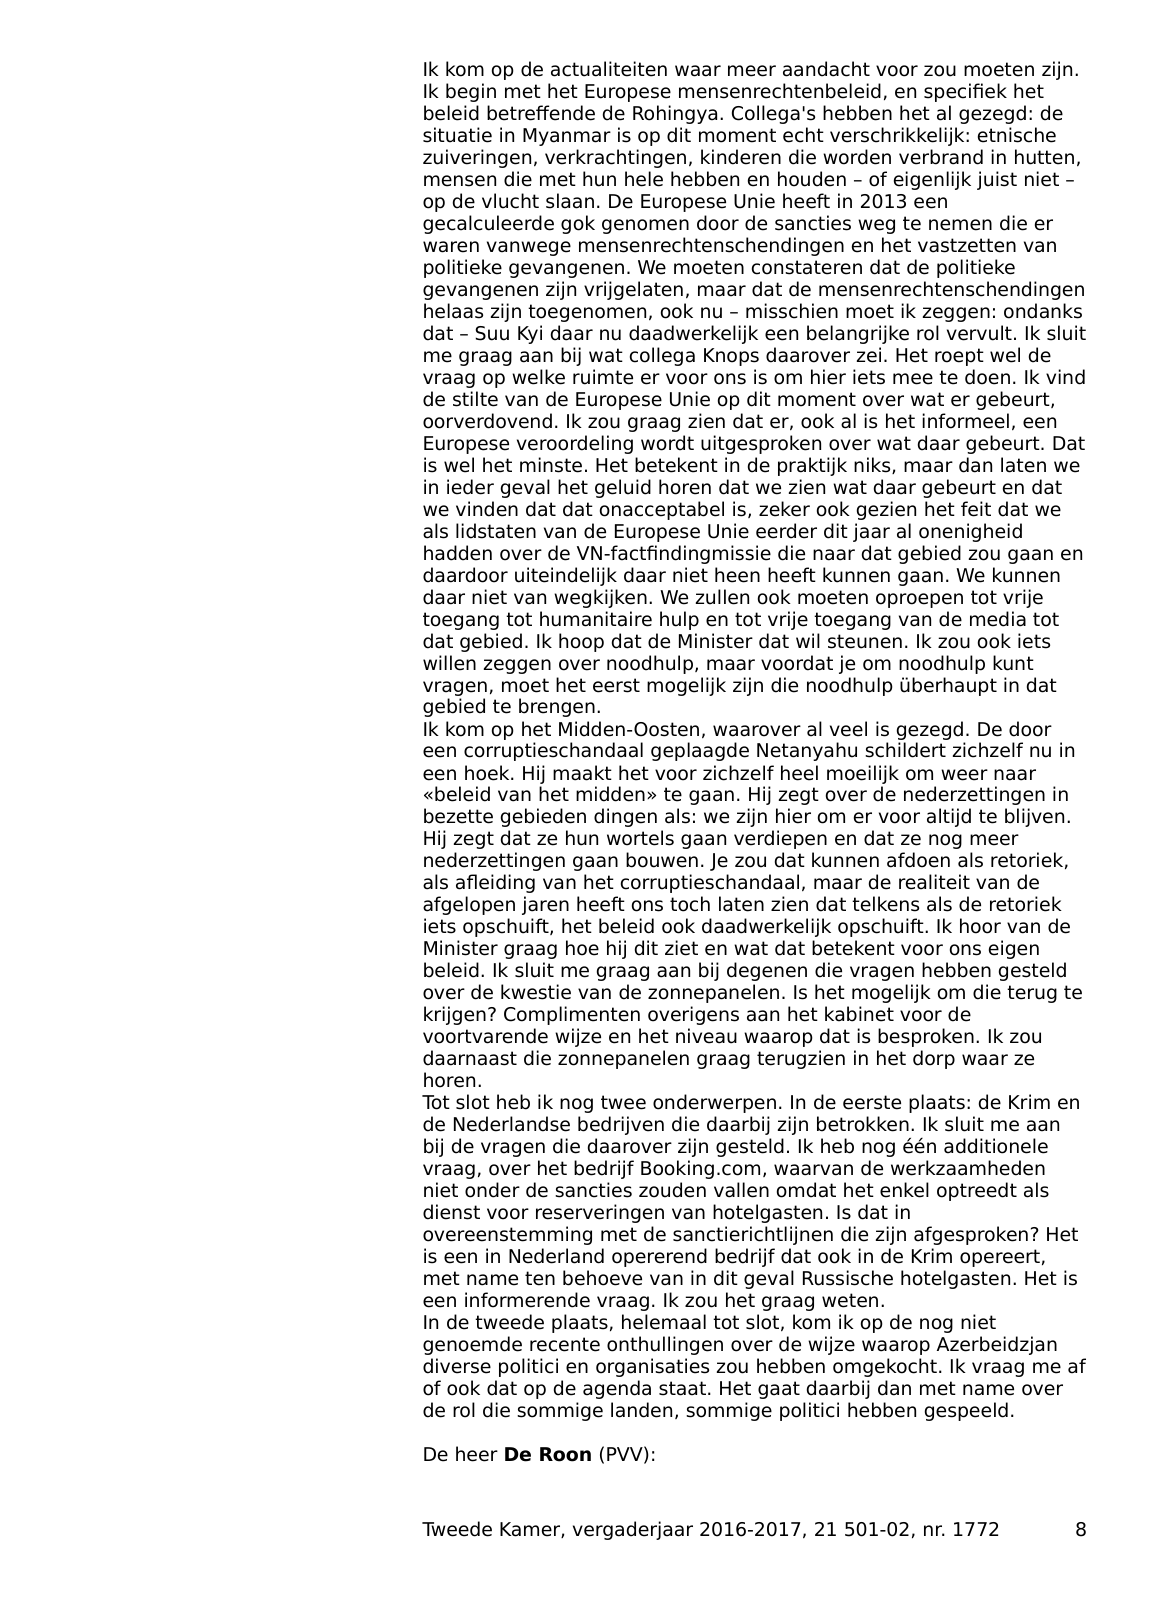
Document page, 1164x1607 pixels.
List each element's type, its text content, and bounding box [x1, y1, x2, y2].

text In de tweede plaats, helemaal tot slot, kom ik op de nog niet genoemde recente onthullingen over de wijze waarop Azerbeidzjan diverse politici en organisaties zou hebben omgekocht. Ik vraag me af of ook dat op de agenda staat. Het gaat daarbij dan met name over de rol die sommige landen, sommige politici hebben gespeeld. [422, 1312, 1087, 1422]
text Tot slot heb ik nog twee onderwerpen. In de eerste plaats: de Krim en de Nederlandse bedrijven die daarbij zijn betrokken. Ik sluit me aan bij de vragen die daarover zijn gesteld. Ik heb nog één additionele vraag, over het bedrijf Booking.com, waarvan de werkzaamheden niet onder de sancties zouden vallen omdat het enkel optreedt als dienst voor reserveringen van hotelgasten. Is dat in overeenstemming met de sanctierichtlijnen die zijn afgesproken? Het is een in Nederland opererend bedrijf dat ook in de Krim opereert, met name ten behoeve van in dit geval Russische hotelgasten. Het is een informerende vraag. Ik zou het graag weten. [422, 1092, 1087, 1312]
text Ik kom op de actualiteiten waar meer aandacht voor zou moeten zijn. Ik begin met het Europese mensenrechtenbeleid, en specifiek het beleid betreffende de Rohingya. Collega's hebben het al gezegd: de situatie in Myanmar is op dit moment echt verschrikkelijk: etnische zuiveringen, verkrachtingen, kinderen die worden verbrand in hutten, mensen die met hun hele hebben en houden – of eigenlijk juist niet – op de vlucht slaan. De Europese Unie heeft in 2013 een gecalculeerde gok genomen door de sancties weg te nemen die er waren vanwege mensenrechtenschendingen en het vastzetten van politieke gevangenen. We moeten constateren dat de politieke gevangenen zijn vrijgelaten, maar dat de mensenrechtenschendingen helaas zijn toegenomen, ook nu – misschien moet ik zeggen: ondanks dat – Suu Kyi daar nu daadwerkelijk een belangrijke rol vervult. Ik sluit me graag aan bij wat collega Knops daarover zei. Het roept wel de vraag op welke ruimte er voor ons is om hier iets mee te doen. Ik vind de stilte van de Europese Unie op dit moment over wat er gebeurt, oorverdovend. Ik zou graag zien dat er, ook al is het informeel, een Europese veroordeling wordt uitgesproken over wat daar gebeurt. Dat is wel het minste. Het betekent in de praktijk niks, maar dan laten we in ieder geval het geluid horen dat we zien wat daar gebeurt en dat we vinden dat dat onacceptabel is, zeker ook gezien het feit dat we als lidstaten van de Europese Unie eerder dit jaar al onenigheid hadden over de VN-factfindingmissie die naar dat gebied zou gaan en daardoor uiteindelijk daar niet heen heeft kunnen gaan. We kunnen daar niet van wegkijken. We zullen ook moeten oproepen tot vrije toegang tot humanitaire hulp en tot vrije toegang van de media tot dat gebied. Ik hoop dat de Minister dat wil steunen. Ik zou ook iets willen zeggen over noodhulp, maar voordat je om noodhulp kunt vragen, moet het eerst mogelijk zijn die noodhulp überhaupt in dat gebied te brengen. [422, 59, 1087, 718]
text Ik kom op het Midden-Oosten, waarover al veel is gezegd. De door een corruptieschandaal geplaagde Netanyahu schildert zichzelf nu in een hoek. Hij maakt het voor zichzelf heel moeilijk om weer naar «beleid van het midden» te gaan. Hij zegt over de nederzettingen in bezette gebieden dingen als: we zijn hier om er voor altijd te blijven. Hij zegt dat ze hun wortels gaan verdiepen en dat ze nog meer nederzettingen gaan bouwen. Je zou dat kunnen afdoen als retoriek, als afleiding van het corruptieschandaal, maar de realiteit van de afgelopen jaren heeft ons toch laten zien dat telkens als de retoriek iets opschuift, het beleid ook daadwerkelijk opschuift. Ik hoor van de Minister graag hoe hij dit ziet en wat dat betekent voor ons eigen beleid. Ik sluit me graag aan bij degenen die vragen hebben gesteld over de kwestie van de zonnepanelen. Is het mogelijk om die terug te krijgen? Complimenten overigens aan het kabinet voor de voortvarende wijze en het niveau waarop dat is besproken. Ik zou daarnaast die zonnepanelen graag terugzien in het dorp waar ze horen. [422, 718, 1087, 1092]
text De heer De Roon (PVV): [422, 1444, 1087, 1466]
